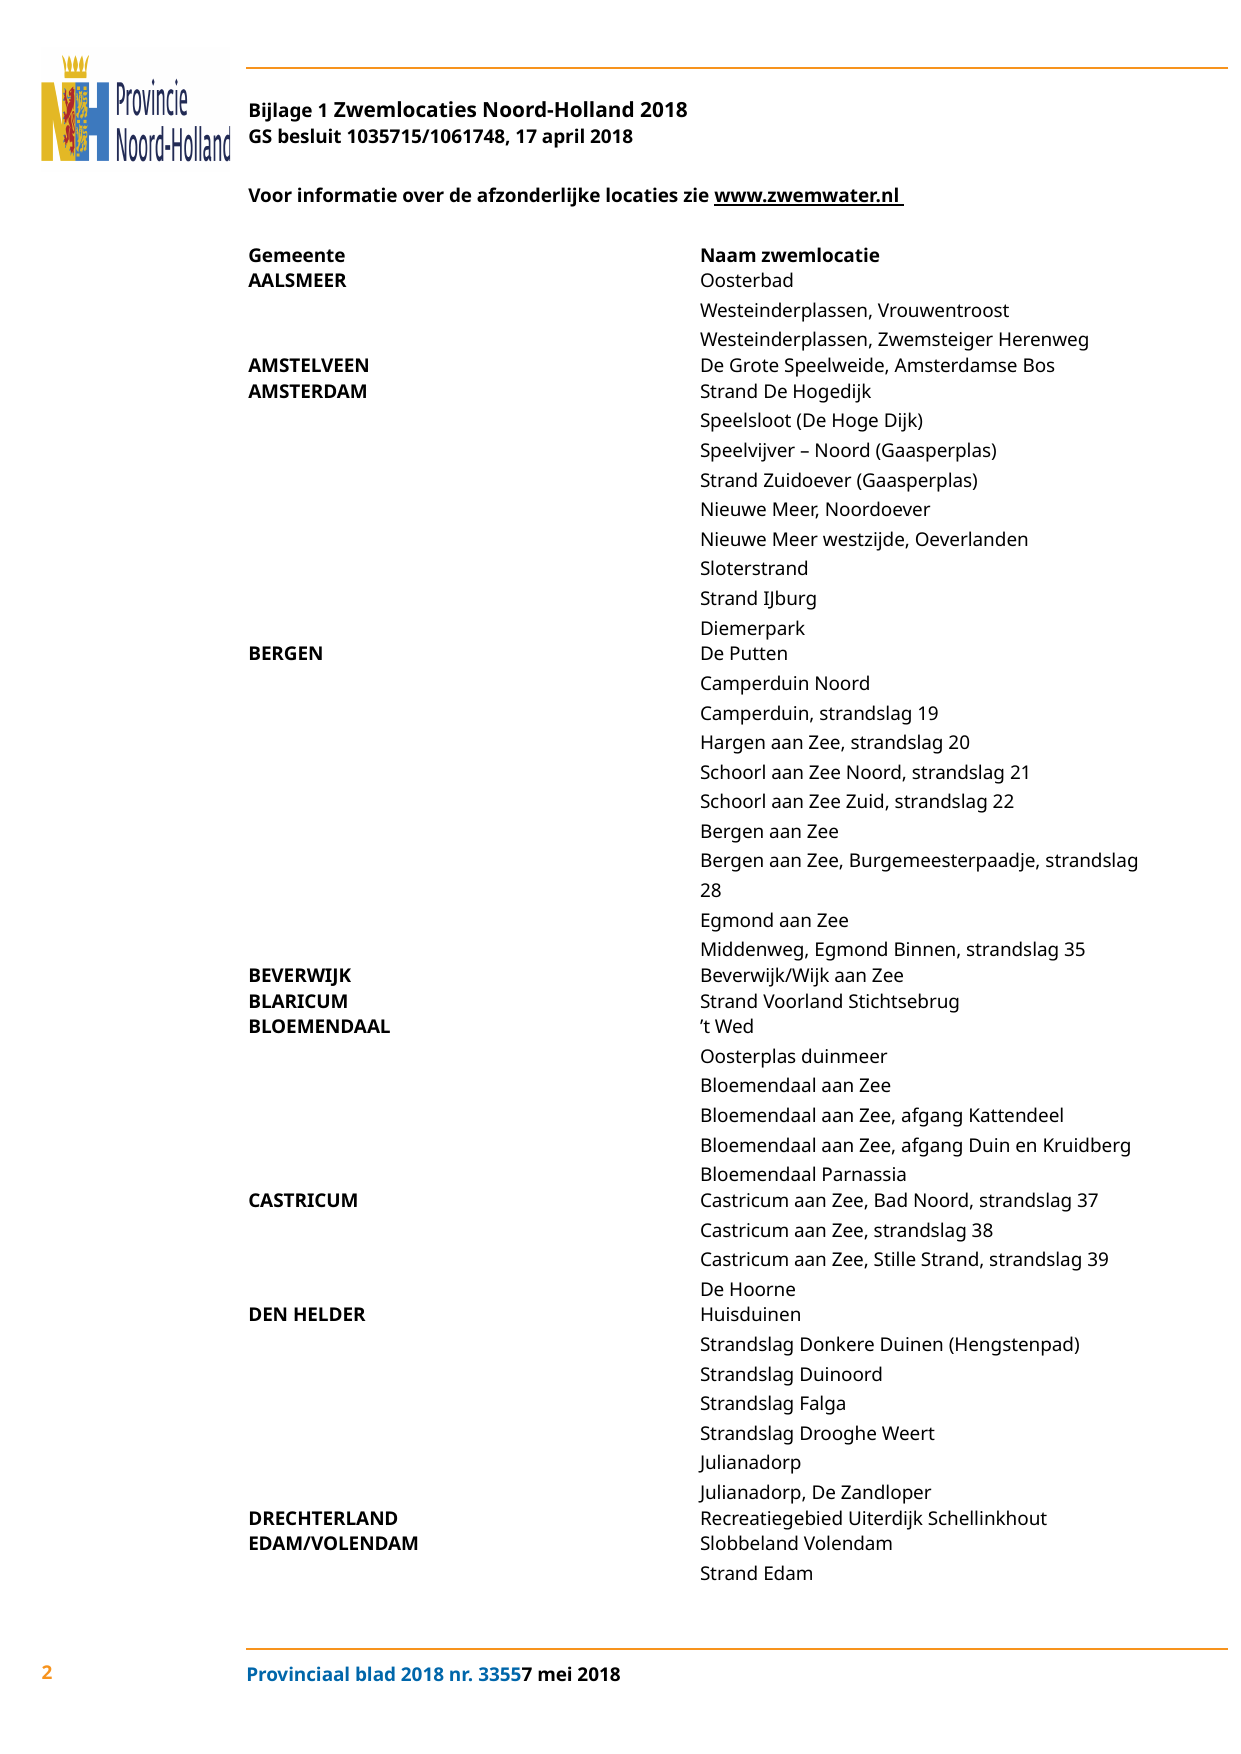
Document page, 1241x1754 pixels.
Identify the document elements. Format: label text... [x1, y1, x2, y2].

table_cell BEVERWIJK [248, 962, 700, 988]
table_cell BLARICUM [248, 988, 700, 1013]
table_header Naam zwemlocatie [700, 242, 1152, 267]
table_cell Slobbeland Volendam Strand Edam [700, 1531, 1152, 1586]
table_cell Oosterbad Westeinderplassen, Vrouwentroost Westeinderplassen, Zwemsteiger Herenweg [700, 268, 1152, 352]
table_cell EDAM/VOLENDAM [248, 1531, 700, 1586]
table_cell Strand Voorland Stichtsebrug [700, 988, 1152, 1013]
table_cell Beverwijk/Wijk aan Zee [700, 962, 1152, 988]
table_cell De Grote Speelweide, Amsterdamse Bos [700, 353, 1152, 378]
table_cell Castricum aan Zee, Bad Noord, strandslag 37 Castricum aan Zee, strandslag 38 Castricum aan Zee, Stille Strand, strandslag 39 De Hoorne [700, 1187, 1152, 1302]
text Bijlage 1 Zwemlocaties Noord-Holland 2018 [248, 95, 1152, 123]
table_cell AALSMEER [248, 268, 700, 352]
picture [41, 47, 231, 172]
table_cell DRECHTERLAND [248, 1505, 700, 1531]
table_cell AMSTELVEEN [248, 353, 700, 378]
table_cell AMSTERDAM [248, 378, 700, 641]
table_cell CASTRICUM [248, 1187, 700, 1302]
table_cell De Putten Camperduin Noord Camperduin, strandslag 19 Hargen aan Zee, strandslag 20 Schoorl aan Zee Noord, strandslag 21 Schoorl aan Zee Zuid, strandslag 22 Bergen aan Zee Bergen aan Zee, Burgemeesterpaadje, strandslag 28 Egmond aan Zee Middenweg, Egmond Binnen, strandslag 35 [700, 641, 1152, 962]
table_header Gemeente [248, 242, 700, 267]
text GS besluit 1035715/1061748, 17 april 2018 [248, 123, 1152, 149]
table_cell Strand De Hogedijk Speelsloot (De Hoge Dijk) Speelvijver – Noord (Gaasperplas) Strand Zuidoever (Gaasperplas) Nieuwe Meer, Noordoever Nieuwe Meer westzijde, Oeverlanden Sloterstrand Strand IJburg Diemerpark [700, 378, 1152, 641]
table_cell ’t Wed Oosterplas duinmeer Bloemendaal aan Zee Bloemendaal aan Zee, afgang Kattendeel Bloemendaal aan Zee, afgang Duin en Kruidberg Bloemendaal Parnassia [700, 1014, 1152, 1187]
table_cell Recreatiegebied Uiterdijk Schellinkhout [700, 1505, 1152, 1531]
table_cell Huisduinen Strandslag Donkere Duinen (Hengstenpad) Strandslag Duinoord Strandslag Falga Strandslag Drooghe Weert Julianadorp Julianadorp, De Zandloper [700, 1302, 1152, 1505]
table_cell BERGEN [248, 641, 700, 962]
table_cell DEN HELDER [248, 1302, 700, 1505]
table_cell BLOEMENDAAL [248, 1014, 700, 1187]
text Voor informatie over de afzonderlijke locaties zie www.zwemwater.nl [248, 182, 1152, 208]
